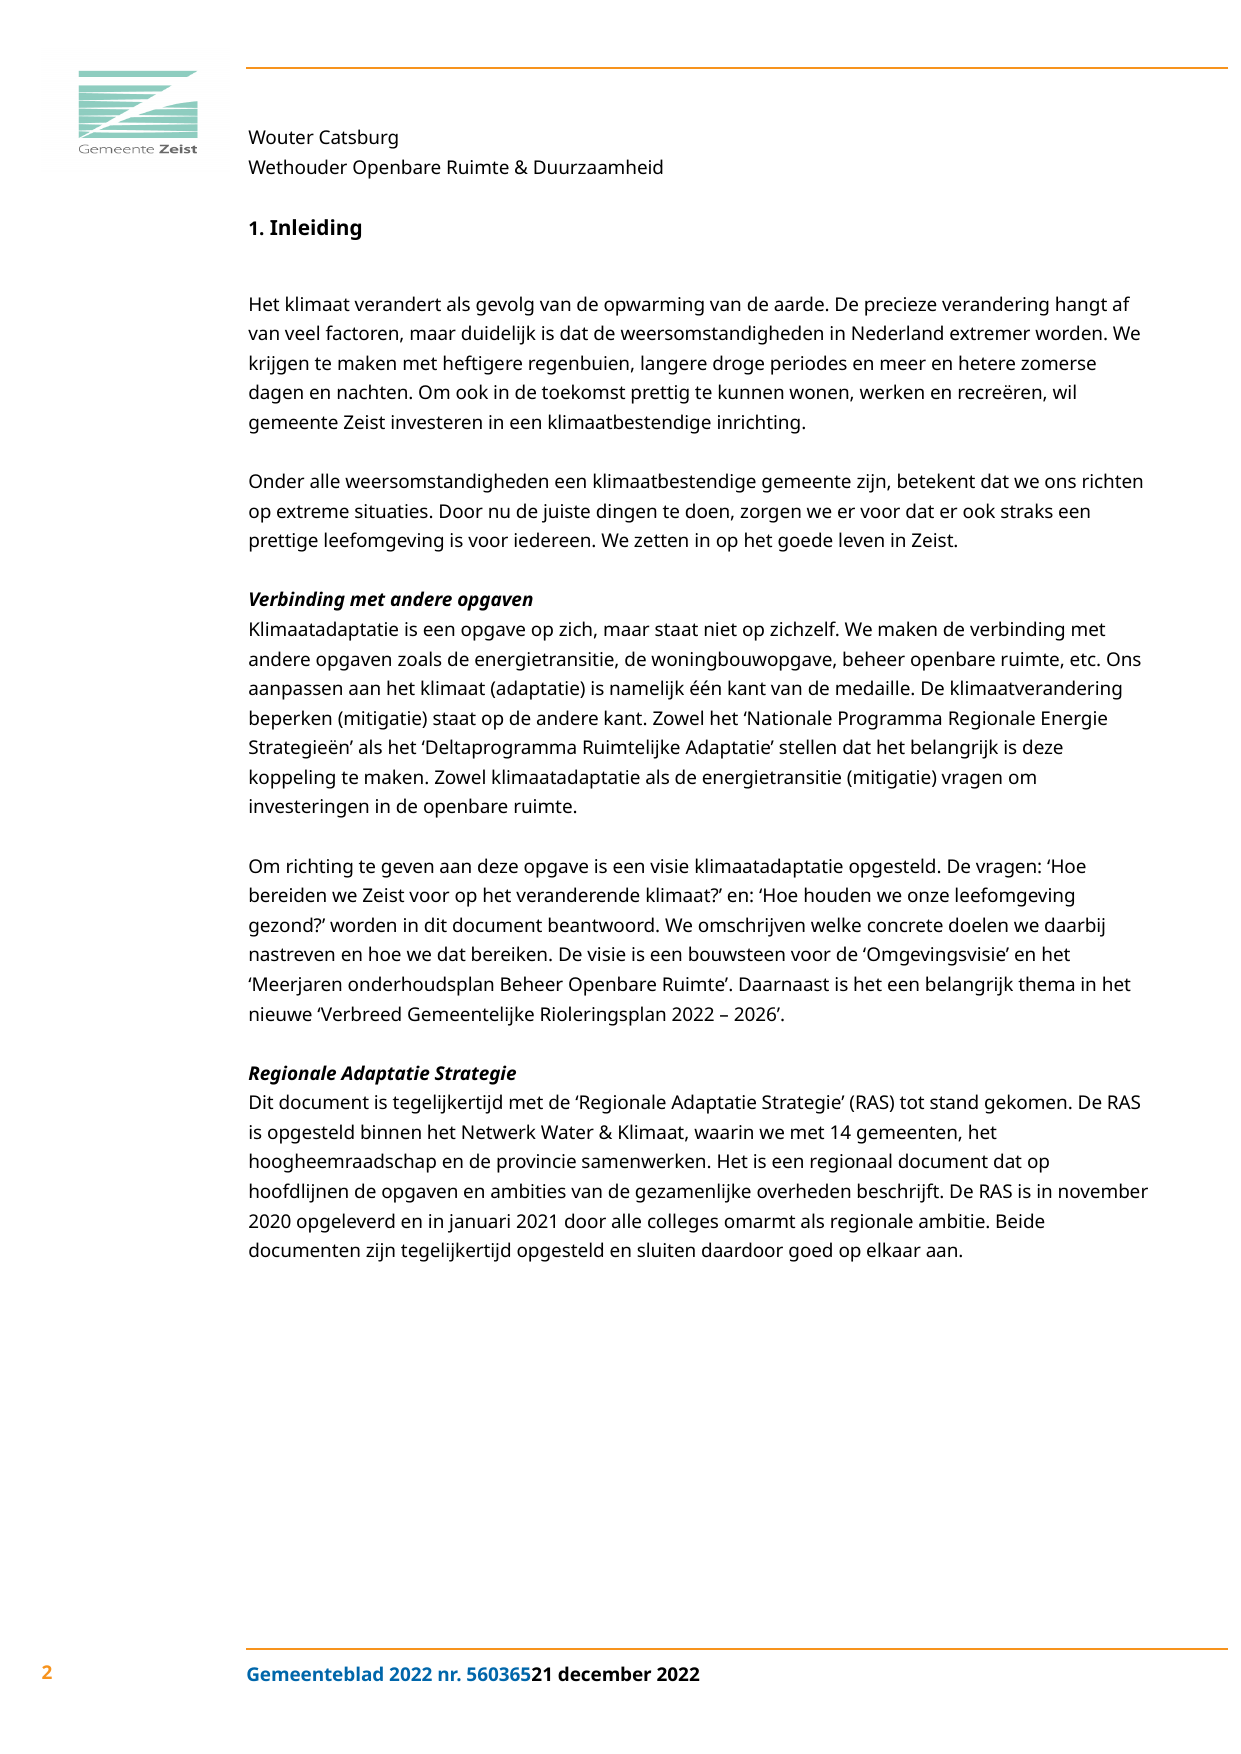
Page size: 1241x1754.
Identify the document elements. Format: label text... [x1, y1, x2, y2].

text Het klimaat verandert als gevolg van de opwarming van de aarde. De precieze verandering hangt af van veel factoren, maar duidelijk is dat de weersomstandigheden in Nederland extremer worden. We krijgen te maken met heftigere regenbuien, langere droge periodes en meer en hetere zomerse dagen en nachten. Om ook in de toekomst prettig te kunnen wonen, werken en recreëren, wil gemeente Zeist investeren in een klimaatbestendige inrichting. [248, 291, 1152, 435]
text 1. Inleiding [248, 213, 1152, 242]
text Regionale Adaptatie Strategie [248, 1060, 1152, 1086]
text Wethouder Openbare Ruimte & Duurzaamheid [248, 154, 1152, 180]
text Klimaatadaptatie is een opgave op zich, maar staat niet op zichzelf. We maken de verbinding met andere opgaven zoals de energietransitie, de woningbouwopgave, beheer openbare ruimte, etc. Ons aanpassen aan het klimaat (adaptatie) is namelijk één kant van de medaille. De klimaatverandering beperken (mitigatie) staat op de andere kant. Zowel het ‘Nationale Programma Regionale Energie Strategieën’ als het ‘Deltaprogramma Ruimtelijke Adaptatie’ stellen dat het belangrijk is deze koppeling te maken. Zowel klimaatadaptatie als de energietransitie (mitigatie) vragen om investeringen in de openbare ruimte. [248, 616, 1152, 819]
text Verbinding met andere opgaven [248, 587, 1152, 612]
text Onder alle weersomstandigheden een klimaatbestendige gemeente zijn, betekent dat we ons richten op extreme situaties. Door nu de juiste dingen te doen, zorgen we er voor dat er ook straks een prettige leefomgeving is voor iedereen. We zetten in op het goede leven in Zeist. [248, 468, 1152, 553]
text Wouter Catsburg [248, 124, 1152, 150]
picture [41, 47, 231, 172]
text Dit document is tegelijkertijd met de ‘Regionale Adaptatie Strategie’ (RAS) tot stand gekomen. De RAS is opgesteld binnen het Netwerk Water & Klimaat, waarin we met 14 gemeenten, het hoogheemraadschap en de provincie samenwerken. Het is een regionaal document dat op hoofdlijnen de opgaven en ambities van de gezamenlijke overheden beschrijft. De RAS is in november 2020 opgeleverd en in januari 2021 door alle colleges omarmt als regionale ambitie. Beide documenten zijn tegelijkertijd opgesteld en sluiten daardoor goed op elkaar aan. [248, 1089, 1152, 1263]
text Om richting te geven aan deze opgave is een visie klimaatadaptatie opgesteld. De vragen: ‘Hoe bereiden we Zeist voor op het veranderende klimaat?’ en: ‘Hoe houden we onze leefomgeving gezond?’ worden in dit document beantwoord. We omschrijven welke concrete doelen we daarbij nastreven en hoe we dat bereiken. De visie is een bouwsteen voor de ‘Omgevingsvisie’ en het ‘Meerjaren onderhoudsplan Beheer Openbare Ruimte’. Daarnaast is het een belangrijk thema in het nieuwe ‘Verbreed Gemeentelijke Rioleringsplan 2022 – 2026’. [248, 853, 1152, 1027]
